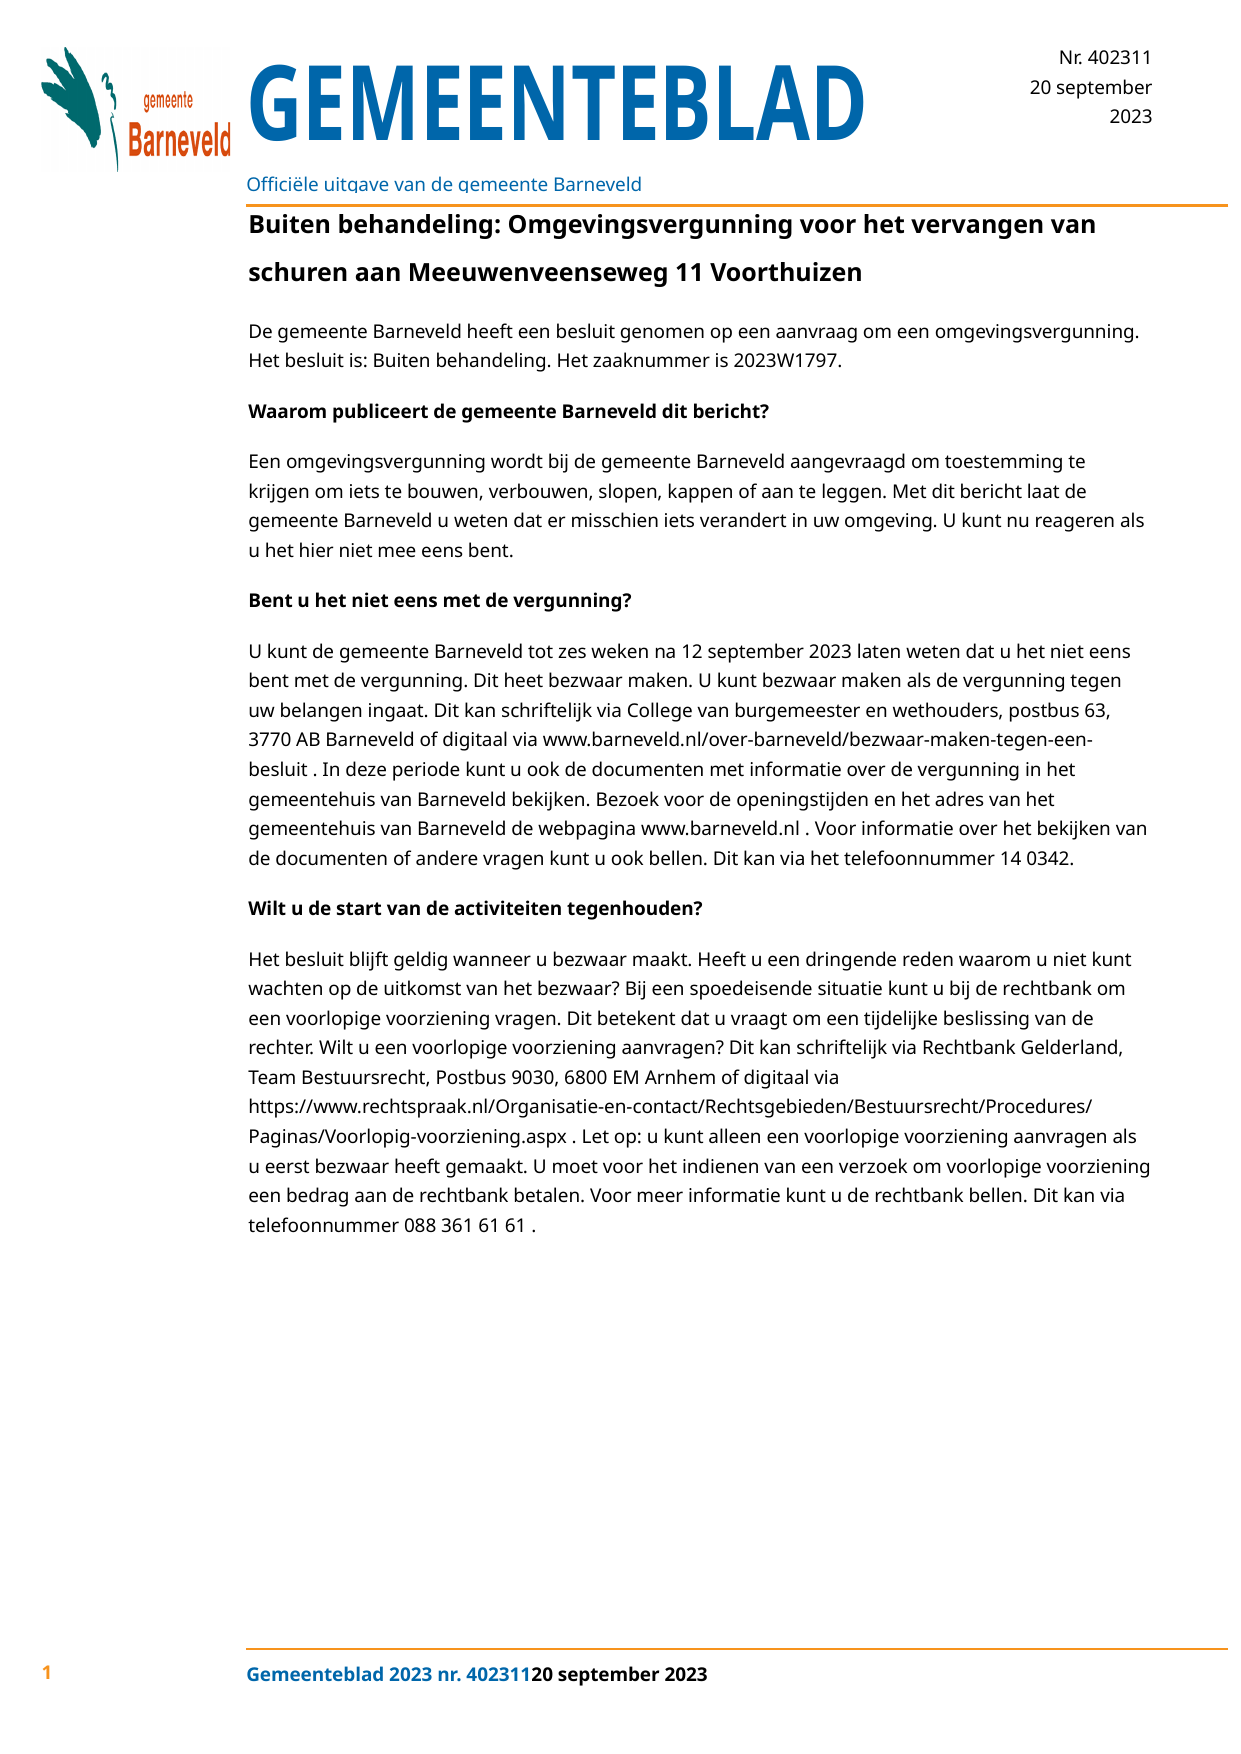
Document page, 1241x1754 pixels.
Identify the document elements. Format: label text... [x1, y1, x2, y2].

text Buiten behandeling: Omgevingsvergunning voor het vervangen van schuren aan Meeuwenveenseweg 11 Voorthuizen [248, 207, 1152, 288]
text De gemeente Barneveld heeft een besluit genomen op een aanvraag om een omgevingsvergunning. Het besluit is: Buiten behandeling. Het zaaknummer is 2023W1797. [248, 318, 1152, 373]
text Waarom publiceert de gemeente Barneveld dit bericht? [248, 398, 1152, 424]
text Een omgevingsvergunning wordt bij de gemeente Barneveld aangevraagd om toestemming te krijgen om iets te bouwen, verbouwen, slopen, kappen of aan te leggen. Met dit bericht laat de gemeente Barneveld u weten dat er misschien iets verandert in uw omgeving. U kunt nu reageren als u het hier niet mee eens bent. [248, 448, 1152, 563]
picture [41, 47, 231, 172]
text Het besluit blijft geldig wanneer u bezwaar maakt. Heeft u een dringende reden waarom u niet kunt wachten op de uitkomst van het bezwaar? Bij een spoedeisende situatie kunt u bij de rechtbank om een voorlopige voorziening vragen. Dit betekent dat u vraagt om een tijdelijke beslissing van de rechter. Wilt u een voorlopige voorziening aanvragen? Dit kan schriftelijk via Rechtbank Gelderland, Team Bestuursrecht, Postbus 9030, 6800 EM Arnhem of digitaal via https://www.rechtspraak.nl/Organisatie-en-contact/Rechtsgebieden/Bestuursrecht/Procedures/Paginas/Voorlopig-voorziening.aspx . Let op: u kunt alleen een voorlopige voorziening aanvragen als u eerst bezwaar heeft gemaakt. U moet voor het indienen van een verzoek om voorlopige voorziening een bedrag aan de rechtbank betalen. Voor meer informatie kunt u de rechtbank bellen. Dit kan via telefoonnummer 088 361 61 61 . [248, 946, 1152, 1238]
text U kunt de gemeente Barneveld tot zes weken na 12 september 2023 laten weten dat u het niet eens bent met de vergunning. Dit heet bezwaar maken. U kunt bezwaar maken als de vergunning tegen uw belangen ingaat. Dit kan schriftelijk via College van burgemeester en wethouders, postbus 63, 3770 AB Barneveld of digitaal via www.barneveld.nl/over-barneveld/bezwaar-maken-tegen-een-besluit . In deze periode kunt u ook de documenten met informatie over de vergunning in het gemeentehuis van Barneveld bekijken. Bezoek voor de openingstijden en het adres van het gemeentehuis van Barneveld de webpagina www.barneveld.nl . Voor informatie over het bekijken van de documenten of andere vragen kunt u ook bellen. Dit kan via het telefoonnummer 14 0342. [248, 638, 1152, 871]
text Wilt u de start van de activiteiten tegenhouden? [248, 895, 1152, 921]
text Bent u het niet eens met de vergunning? [248, 587, 1152, 613]
